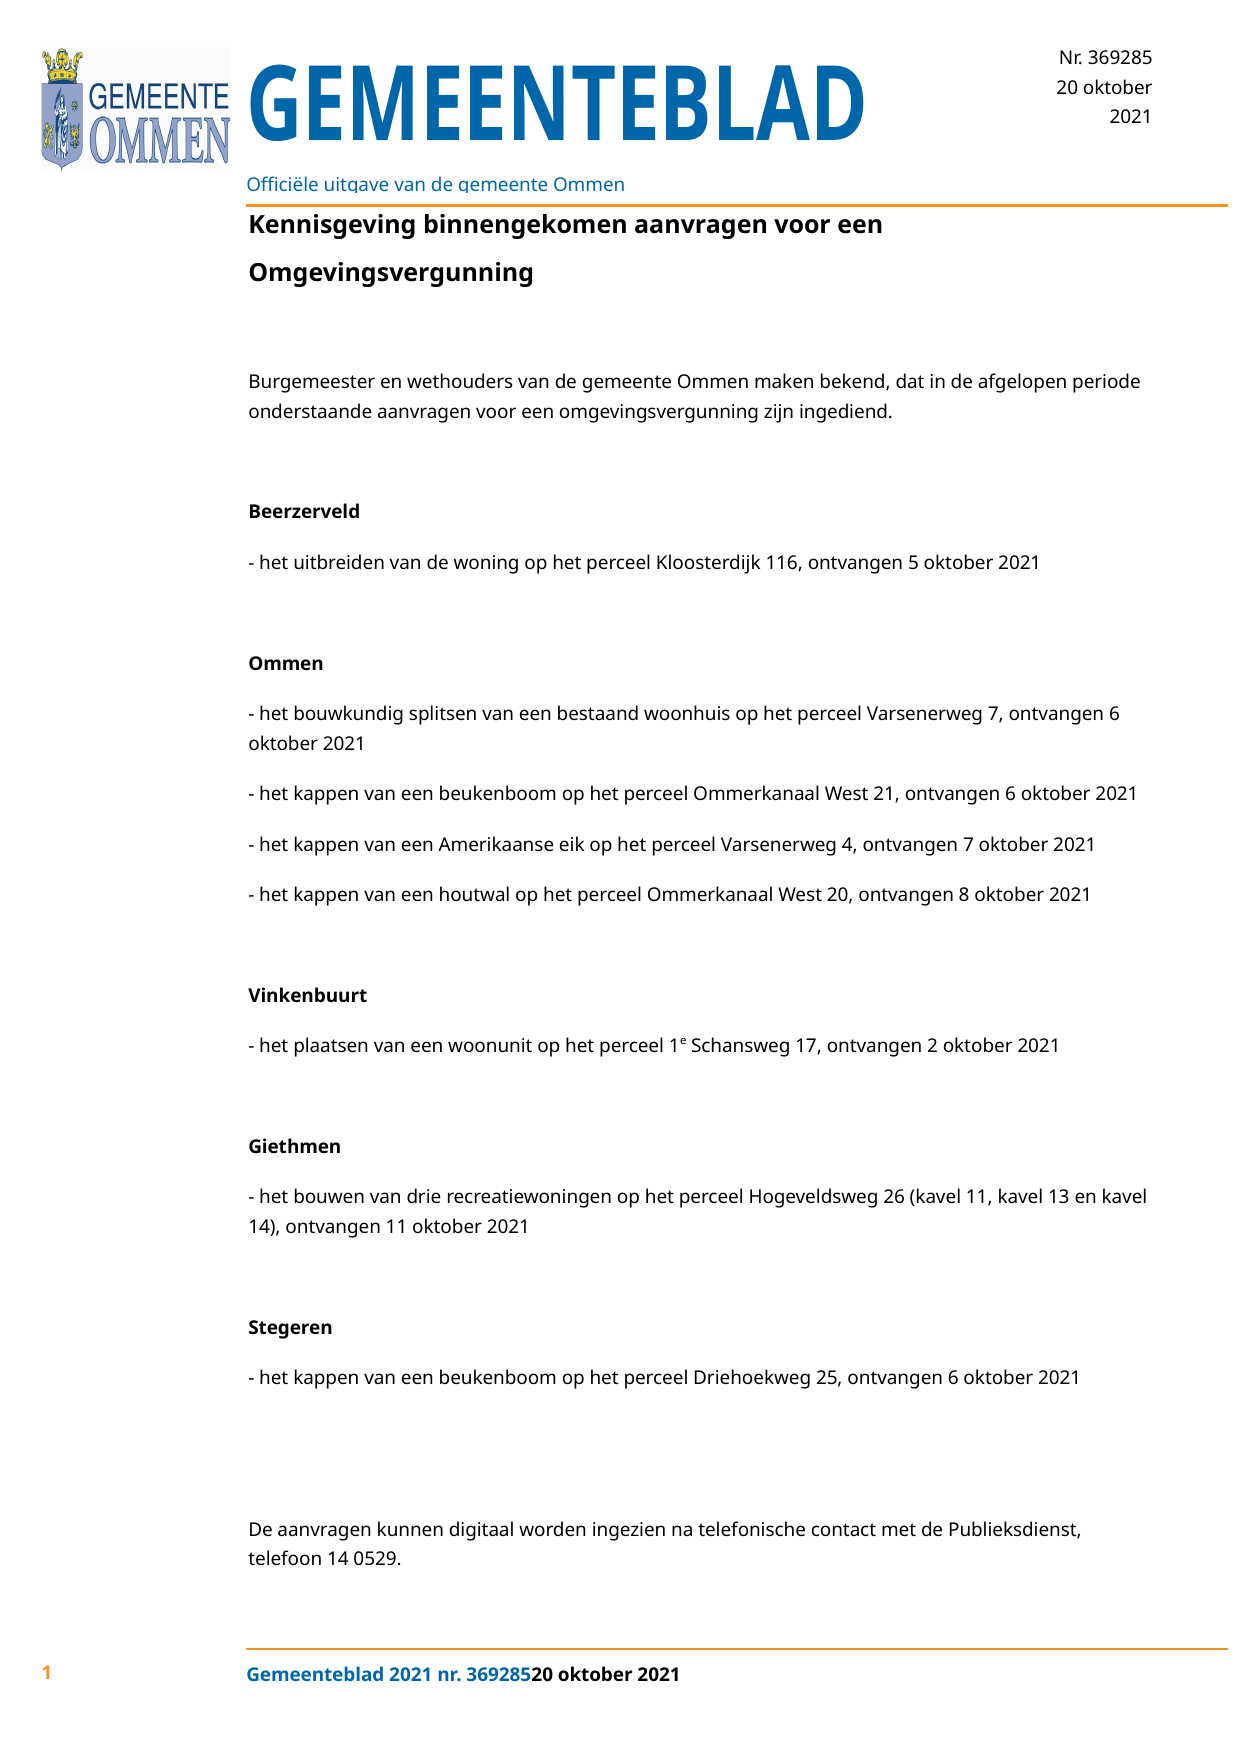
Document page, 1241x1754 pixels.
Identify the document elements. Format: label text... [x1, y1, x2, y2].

text - het bouwkundig splitsen van een bestaand woonhuis op het perceel Varsenerweg 7, ontvangen 6 oktober 2021 [248, 700, 1152, 756]
text - het kappen van een beukenboom op het perceel Driehoekweg 25, ontvangen 6 oktober 2021 [248, 1364, 1152, 1390]
text Burgemeester en wethouders van de gemeente Ommen maken bekend, dat in de afgelopen periode onderstaande aanvragen voor een omgevingsvergunning zijn ingediend. [248, 368, 1152, 424]
text Kennisgeving binnengekomen aanvragen voor een Omgevingsvergunning [248, 207, 1152, 288]
picture [41, 47, 231, 172]
text - het bouwen van drie recreatiewoningen op het perceel Hogeveldsweg 26 (kavel 11, kavel 13 en kavel 14), ontvangen 11 oktober 2021 [248, 1184, 1152, 1239]
text Giethmen [248, 1133, 1152, 1159]
text - het uitbreiden van de woning op het perceel Kloosterdijk 116, ontvangen 5 oktober 2021 [248, 549, 1152, 575]
text Ommen [248, 650, 1152, 676]
text Vinkenbuurt [248, 982, 1152, 1008]
text - het plaatsen van een woonunit op het perceel 1e Schansweg 17, ontvangen 2 oktober 2021 [248, 1032, 1152, 1058]
text - het kappen van een houtwal op het perceel Ommerkanaal West 20, ontvangen 8 oktober 2021 [248, 881, 1152, 907]
text Beerzerveld [248, 499, 1152, 524]
text Stegeren [248, 1314, 1152, 1340]
text De aanvragen kunnen digitaal worden ingezien na telefonische contact met de Publieksdienst, telefoon 14 0529. [248, 1516, 1152, 1571]
text - het kappen van een Amerikaanse eik op het perceel Varsenerweg 4, ontvangen 7 oktober 2021 [248, 831, 1152, 857]
text - het kappen van een beukenboom op het perceel Ommerkanaal West 21, ontvangen 6 oktober 2021 [248, 780, 1152, 806]
